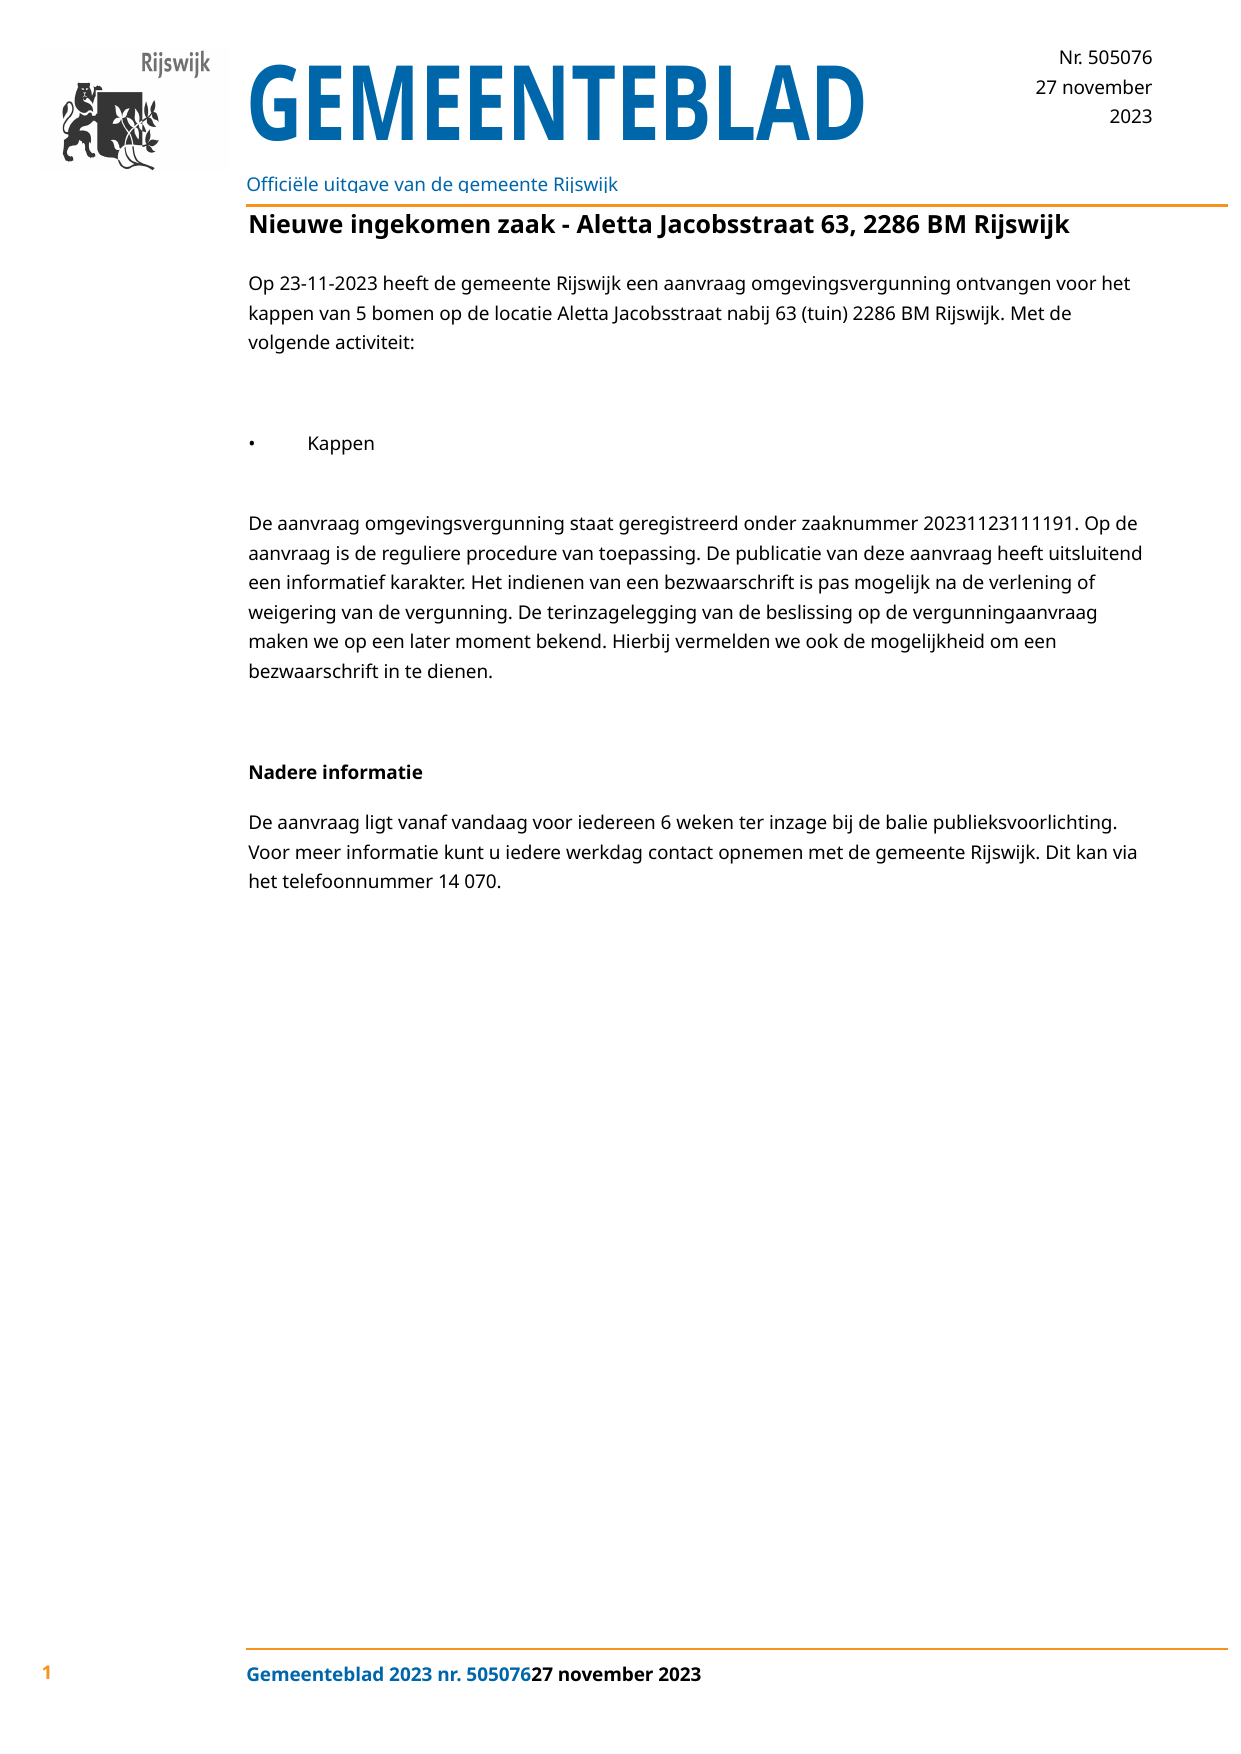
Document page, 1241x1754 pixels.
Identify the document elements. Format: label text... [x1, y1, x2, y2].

picture [41, 47, 231, 172]
text Nieuwe ingekomen zaak - Aletta Jacobsstraat 63, 2286 BM Rijswijk [248, 207, 1152, 241]
text Op 23-11-2023 heeft de gemeente Rijswijk een aanvraag omgevingsvergunning ontvangen voor het kappen van 5 bomen op de locatie Aletta Jacobsstraat nabij 63 (tuin) 2286 BM Rijswijk. Met de volgende activiteit: [248, 270, 1152, 355]
text Nadere informatie [248, 759, 1152, 785]
list Kappen [248, 430, 1152, 456]
text De aanvraag ligt vanaf vandaag voor iedereen 6 weken ter inzage bij de balie publieksvoorlichting. Voor meer informatie kunt u iedere werkdag contact opnemen met de gemeente Rijswijk. Dit kan via het telefoonnummer 14 070. [248, 809, 1152, 894]
text De aanvraag omgevingsvergunning staat geregistreerd onder zaaknummer 20231123111191. Op de aanvraag is de reguliere procedure van toepassing. De publicatie van deze aanvraag heeft uitsluitend een informatief karakter. Het indienen van een bezwaarschrift is pas mogelijk na de verlening of weigering van de vergunning. De terinzagelegging van de beslissing op de vergunningaanvraag maken we op een later moment bekend. Hierbij vermelden we ook de mogelijkheid om een bezwaarschrift in te dienen. [248, 510, 1152, 684]
